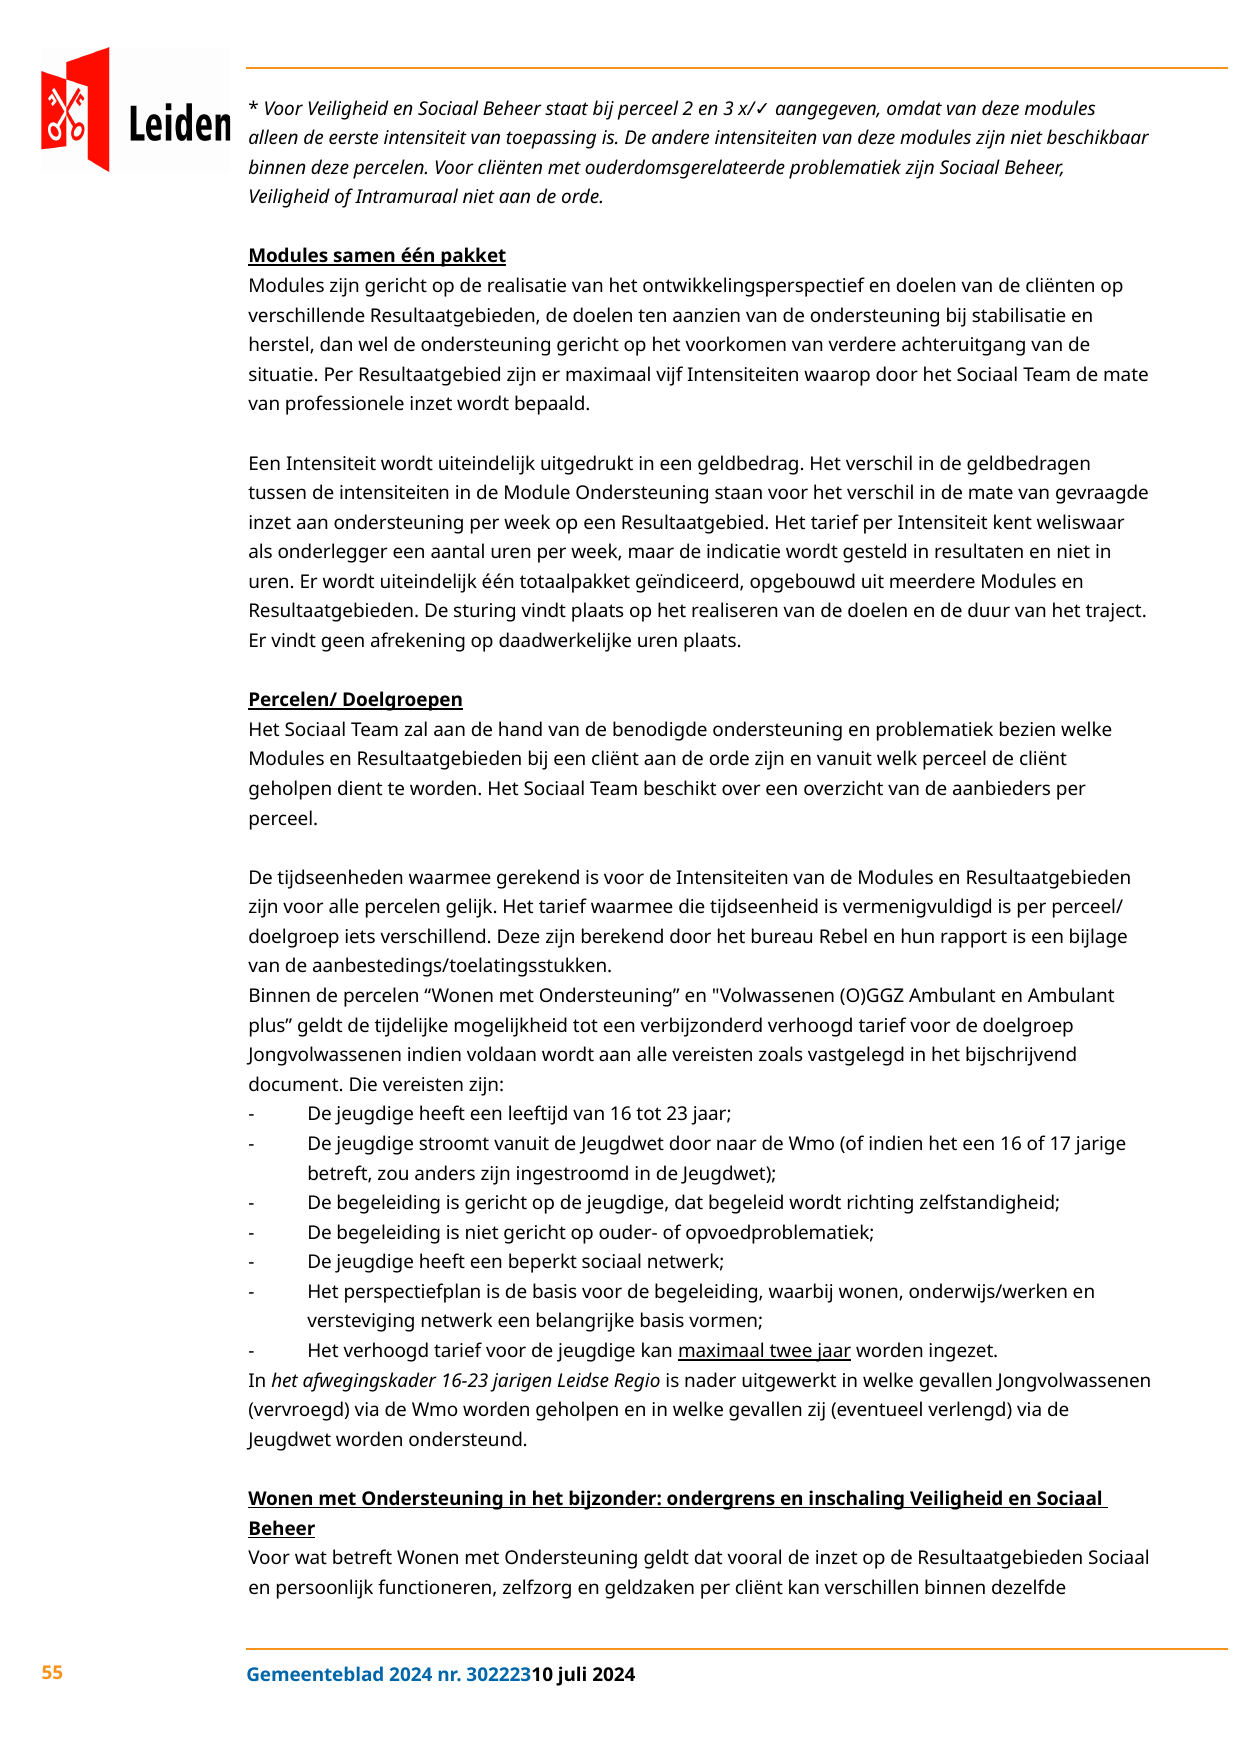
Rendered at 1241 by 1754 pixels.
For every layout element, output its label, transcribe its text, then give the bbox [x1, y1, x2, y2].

text Modules zijn gericht op de realisatie van het ontwikkelingsperspectief en doelen van de cliënten op verschillende Resultaatgebieden, de doelen ten aanzien van de ondersteuning bij stabilisatie en herstel, dan wel de ondersteuning gericht op het voorkomen van verdere achteruitgang van de situatie. Per Resultaatgebied zijn er maximaal vijf Intensiteiten waarop door het Sociaal Team de mate van professionele inzet wordt bepaald. [248, 272, 1152, 416]
list De jeugdige heeft een leeftijd van 16 tot 23 jaar; [248, 1101, 1152, 1126]
text In het afwegingskader 16-23 jarigen Leidse Regio is nader uitgewerkt in welke gevallen Jongvolwassenen (vervroegd) via de Wmo worden geholpen en in welke gevallen zij (eventueel verlengd) via de Jeugdwet worden ondersteund. [248, 1367, 1152, 1452]
text Het Sociaal Team zal aan de hand van de benodigde ondersteuning en problematiek bezien welke Modules en Resultaatgebieden bij een cliënt aan de orde zijn en vanuit welk perceel de cliënt geholpen dient te worden. Het Sociaal Team beschikt over een overzicht van de aanbieders per perceel. [248, 716, 1152, 831]
text Voor wat betreft Wonen met Ondersteuning geldt dat vooral de inzet op de Resultaatgebieden Sociaal en persoonlijk functioneren, zelfzorg en geldzaken per cliënt kan verschillen binnen dezelfde [248, 1544, 1152, 1600]
text * Voor Veiligheid en Sociaal Beheer staat bij perceel 2 en 3 x/✓ aangegeven, omdat van deze modules alleen de eerste intensiteit van toepassing is. De andere intensiteiten van deze modules zijn niet beschikbaar binnen deze percelen. Voor cliënten met ouderdomsgerelateerde problematiek zijn Sociaal Beheer, Veiligheid of Intramuraal niet aan de orde. [248, 95, 1152, 209]
text Percelen/ Doelgroepen [248, 686, 1152, 712]
text Modules samen één pakket [248, 243, 1152, 268]
text Binnen de percelen “Wonen met Ondersteuning” en "Volwassenen (O)GGZ Ambulant en Ambulant plus” geldt de tijdelijke mogelijkheid tot een verbijzonderd verhoogd tarief voor de doelgroep Jongvolwassenen indien voldaan wordt aan alle vereisten zoals vastgelegd in het bijschrijvend document. Die vereisten zijn: [248, 982, 1152, 1097]
text De tijdseenheden waarmee gerekend is voor de Intensiteiten van de Modules en Resultaatgebieden zijn voor alle percelen gelijk. Het tarief waarmee die tijdseenheid is vermenigvuldigd is per perceel/ doelgroep iets verschillend. Deze zijn berekend door het bureau Rebel en hun rapport is een bijlage van de aanbestedings/toelatingsstukken. [248, 864, 1152, 978]
list De jeugdige heeft een beperkt sociaal netwerk; [248, 1248, 1152, 1274]
text Een Intensiteit wordt uiteindelijk uitgedrukt in een geldbedrag. Het verschil in de geldbedragen tussen de intensiteiten in de Module Ondersteuning staan voor het verschil in de mate van gevraagde inzet aan ondersteuning per week op een Resultaatgebied. Het tarief per Intensiteit kent weliswaar als onderlegger een aantal uren per week, maar de indicatie wordt gesteld in resultaten en niet in uren. Er wordt uiteindelijk één totaalpakket geïndiceerd, opgebouwd uit meerdere Modules en Resultaatgebieden. De sturing vindt plaats op het realiseren van de doelen en de duur van het traject. Er vindt geen afrekening op daadwerkelijke uren plaats. [248, 450, 1152, 653]
list De begeleiding is gericht op de jeugdige, dat begeleid wordt richting zelfstandigheid; [248, 1189, 1152, 1215]
list Het verhoogd tarief voor de jeugdige kan maximaal twee jaar worden ingezet. [248, 1337, 1152, 1363]
list Het perspectiefplan is de basis voor de begeleiding, waarbij wonen, onderwijs/werken en versteviging netwerk een belangrijke basis vormen; [248, 1278, 1152, 1333]
list De jeugdige stroomt vanuit de Jeugdwet door naar de Wmo (of indien het een 16 of 17 jarige betreft, zou anders zijn ingestroomd in de Jeugdwet); [248, 1130, 1152, 1186]
text Wonen met Ondersteuning in het bijzonder: ondergrens en inschaling Veiligheid en Sociaal Beheer [248, 1485, 1152, 1541]
list De begeleiding is niet gericht op ouder- of opvoedproblematiek; [248, 1219, 1152, 1245]
picture [41, 47, 231, 172]
